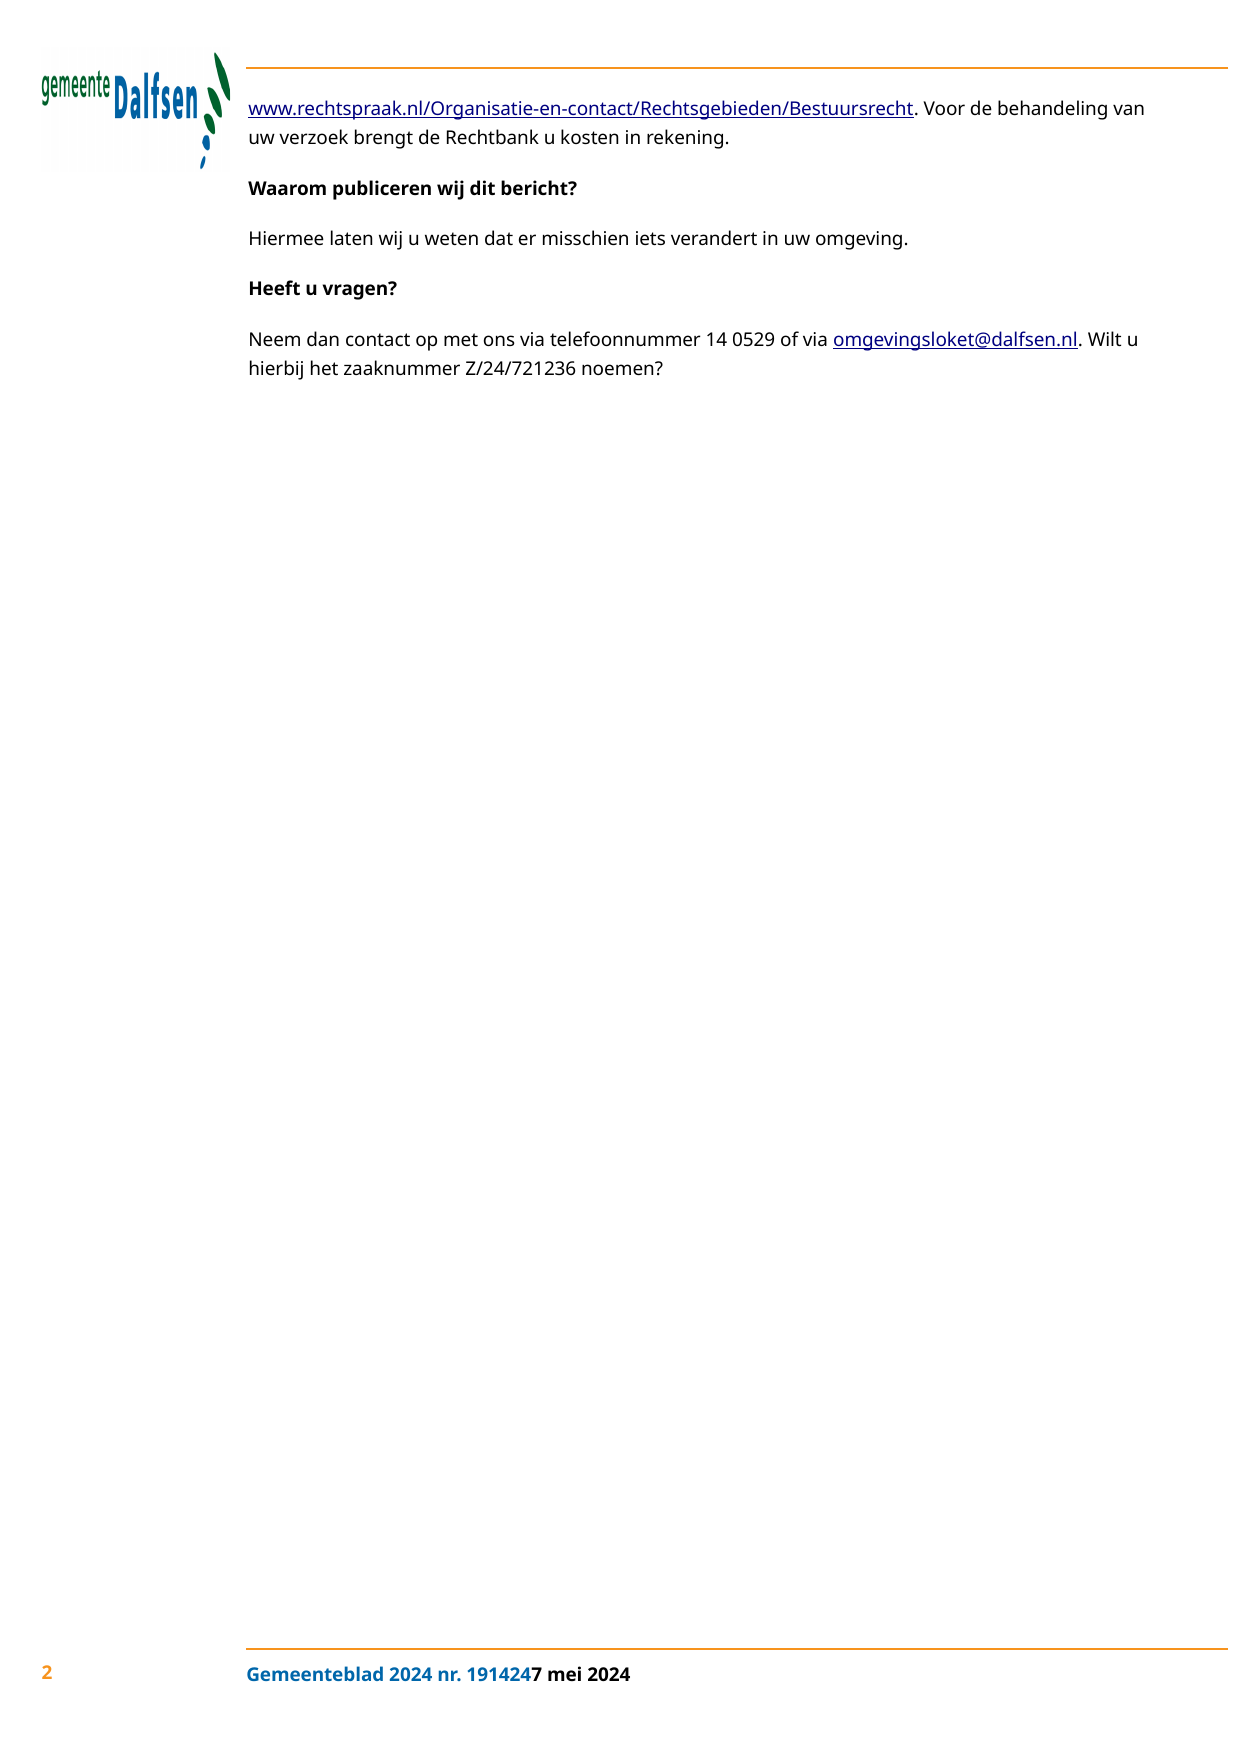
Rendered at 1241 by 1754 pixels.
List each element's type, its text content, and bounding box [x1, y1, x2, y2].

text www.rechtspraak.nl/Organisatie-en-contact/Rechtsgebieden/Bestuursrecht. Voor de behandeling van uw verzoek brengt de Rechtbank u kosten in rekening. [248, 95, 1152, 150]
text Waarom publiceren wij dit bericht? [248, 175, 1152, 201]
text Hiermee laten wij u weten dat er misschien iets verandert in uw omgeving. [248, 225, 1152, 251]
picture [41, 47, 231, 172]
text Heeft u vragen? [248, 276, 1152, 301]
text Neem dan contact op met ons via telefoonnummer 14 0529 of via omgevingsloket@dalfsen.nl. Wilt u hierbij het zaaknummer Z/24/721236 noemen? [248, 326, 1152, 381]
